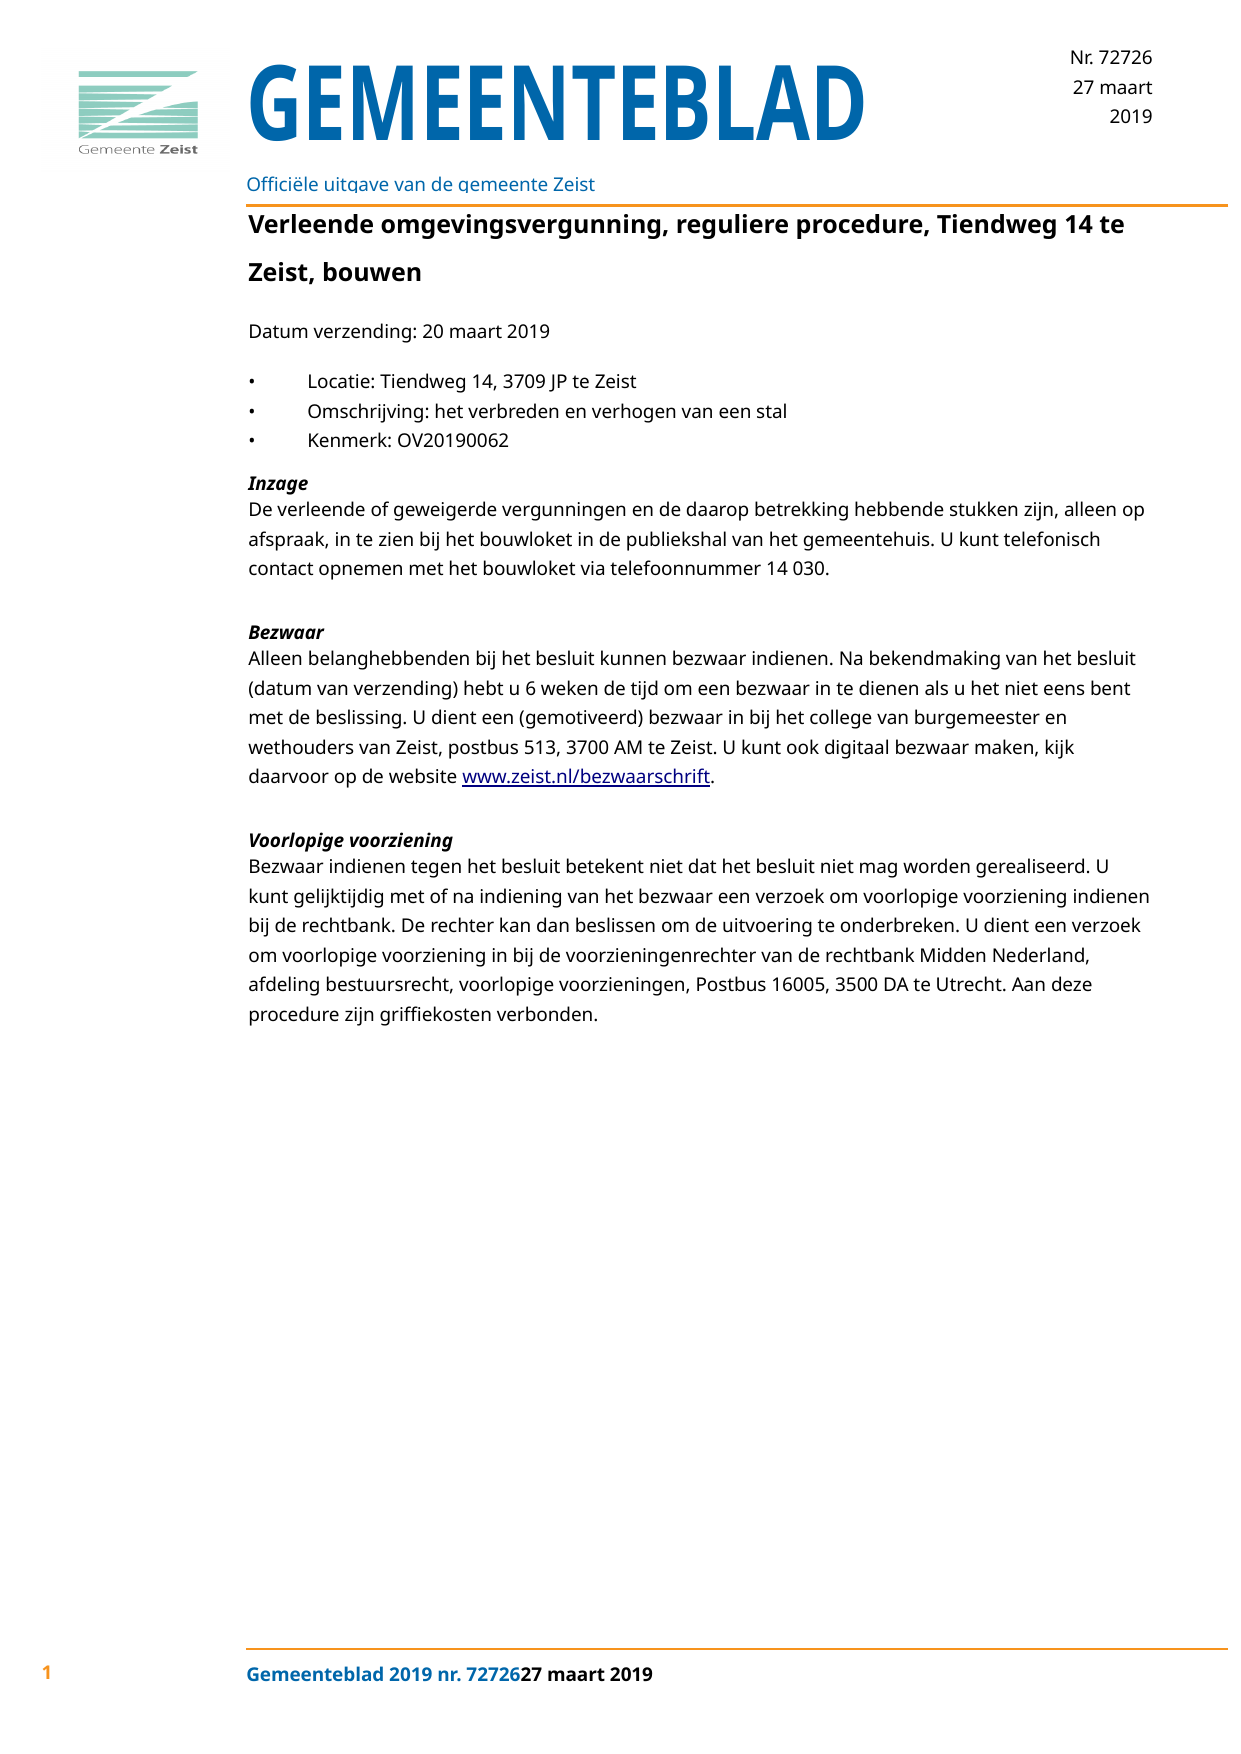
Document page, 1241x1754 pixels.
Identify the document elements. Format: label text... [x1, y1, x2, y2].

picture [41, 47, 231, 172]
text Voorlopige voorziening [248, 827, 1152, 853]
list Omschrijving: het verbreden en verhogen van een stal [248, 398, 1152, 424]
text Datum verzending: 20 maart 2019 [248, 318, 1152, 344]
list Kenmerk: OV20190062 [248, 427, 1152, 453]
text Bezwaar indienen tegen het besluit betekent niet dat het besluit niet mag worden gerealiseerd. U kunt gelijktijdig met of na indiening van het bezwaar een verzoek om voorlopige voorziening indienen bij de rechtbank. De rechter kan dan beslissen om de uitvoering te onderbreken. U dient een verzoek om voorlopige voorziening in bij de voorzieningenrechter van de rechtbank Midden Nederland, afdeling bestuursrecht, voorlopige voorzieningen, Postbus 16005, 3500 DA te Utrecht. Aan deze procedure zijn griffiekosten verbonden. [248, 853, 1152, 1027]
text Inzage [248, 471, 1152, 496]
list Locatie: Tiendweg 14, 3709 JP te Zeist [248, 368, 1152, 394]
text Bezwaar [248, 619, 1152, 645]
text De verleende of geweigerde vergunningen en de daarop betrekking hebbende stukken zijn, alleen op afspraak, in te zien bij het bouwloket in de publiekshal van het gemeentehuis. U kunt telefonisch contact opnemen met het bouwloket via telefoonnummer 14 030. [248, 496, 1152, 581]
text Verleende omgevingsvergunning, reguliere procedure, Tiendweg 14 te Zeist, bouwen [248, 207, 1152, 288]
text Alleen belanghebbenden bij het besluit kunnen bezwaar indienen. Na bekendmaking van het besluit (datum van verzending) hebt u 6 weken de tijd om een bezwaar in te dienen als u het niet eens bent met de beslissing. U dient een (gemotiveerd) bezwaar in bij het college van burgemeester en wethouders van Zeist, postbus 513, 3700 AM te Zeist. U kunt ook digitaal bezwaar maken, kijk daarvoor op de website www.zeist.nl/bezwaarschrift. [248, 645, 1152, 789]
